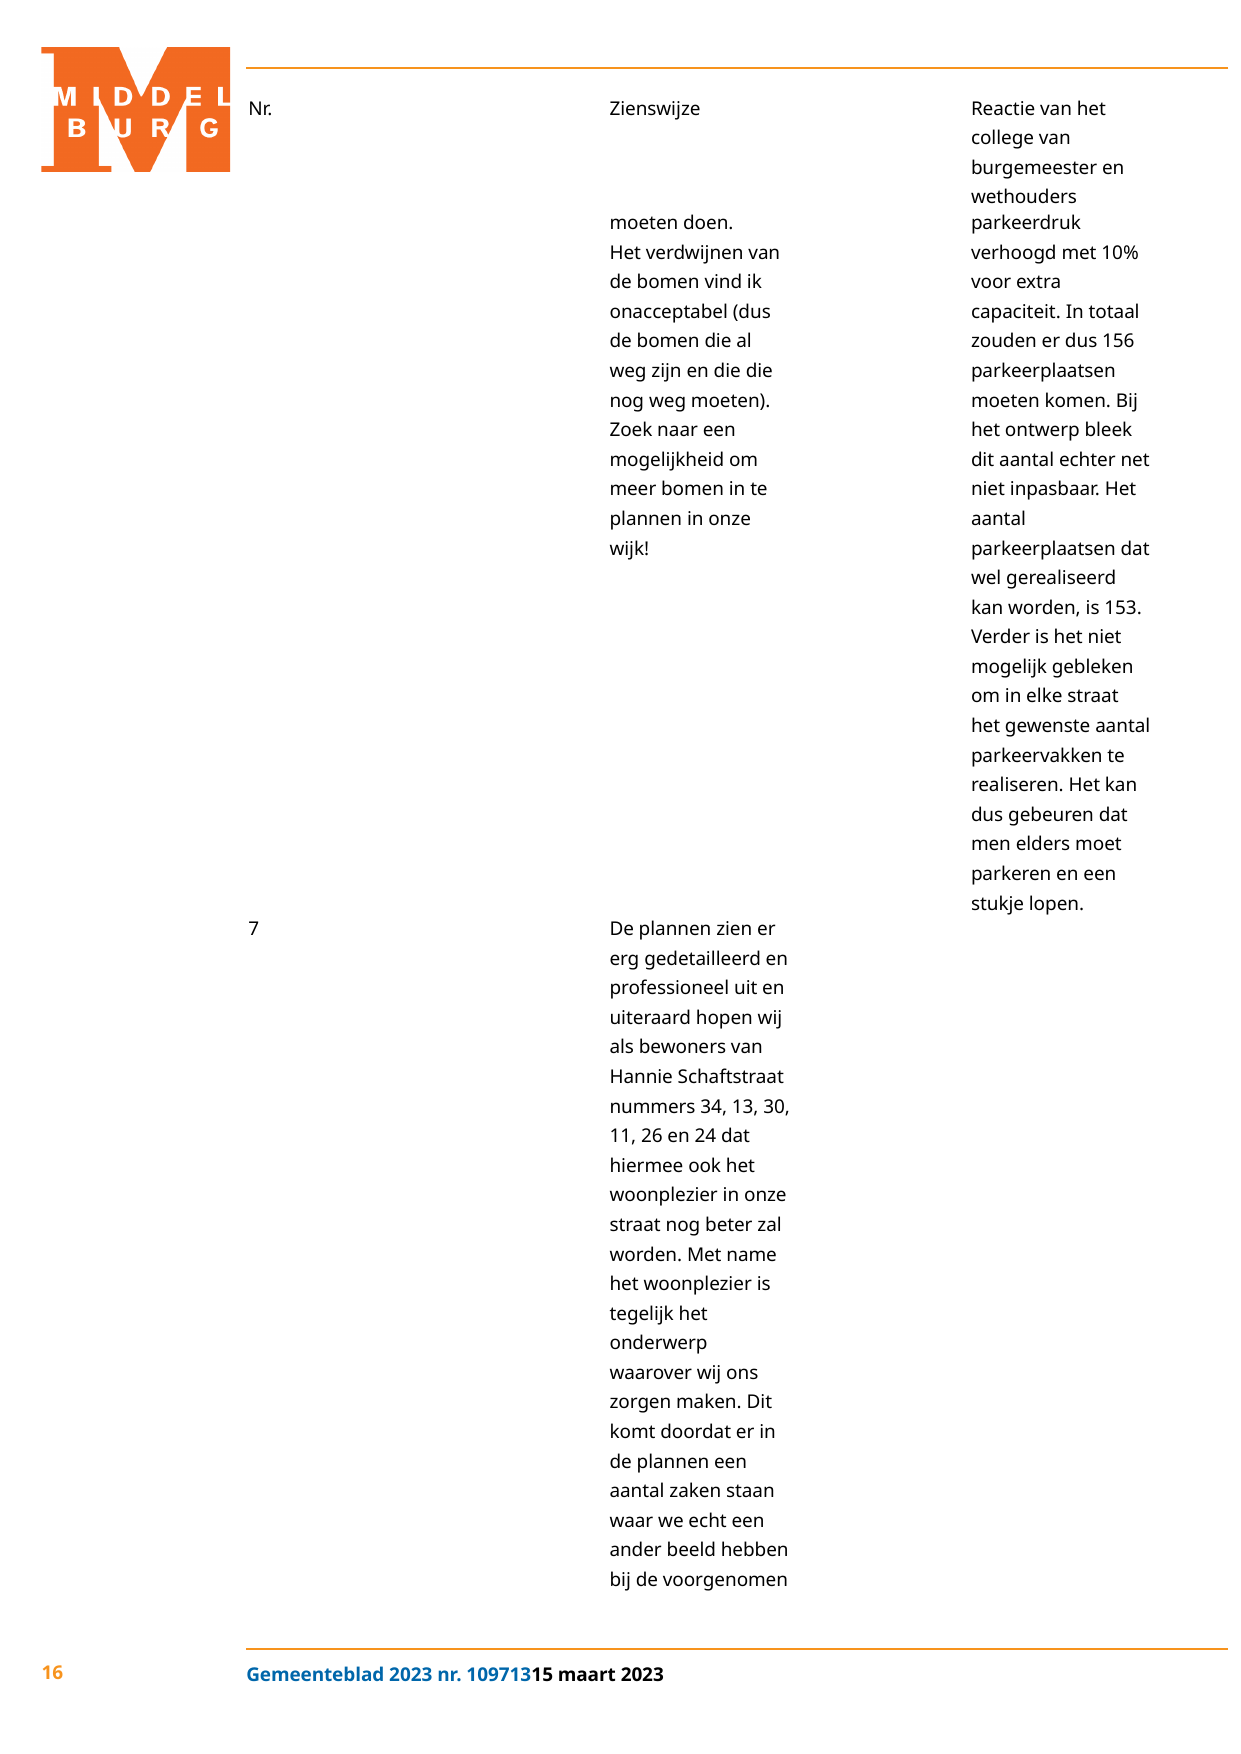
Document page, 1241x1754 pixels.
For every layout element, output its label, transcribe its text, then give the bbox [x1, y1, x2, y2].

table_header [790, 95, 971, 209]
table_header [429, 95, 609, 209]
table_cell [971, 915, 1152, 1592]
table_cell [790, 915, 971, 1592]
picture [41, 47, 231, 172]
table_header Reactie van het college van burgemeester en wethouders [971, 95, 1152, 209]
table_cell moeten doen. Het verdwijnen van de bomen vind ik onacceptabel (dus de bomen die al weg zijn en die die nog weg moeten). Zoek naar een mogelijkheid om meer bomen in te plannen in onze wijk! [609, 209, 790, 915]
table_cell [790, 209, 971, 915]
table_cell 7 [248, 915, 429, 1592]
table_cell parkeerdruk verhoogd met 10% voor extra capaciteit. In totaal zouden er dus 156 parkeerplaatsen moeten komen. Bij het ontwerp bleek dit aantal echter net niet inpasbaar. Het aantal parkeerplaatsen dat wel gerealiseerd kan worden, is 153. Verder is het niet mogelijk gebleken om in elke straat het gewenste aantal parkeervakken te realiseren. Het kan dus gebeuren dat men elders moet parkeren en een stukje lopen. [971, 209, 1152, 915]
table_cell De plannen zien er erg gedetailleerd en professioneel uit en uiteraard hopen wij als bewoners van Hannie Schaftstraat nummers 34, 13, 30, 11, 26 en 24 dat hiermee ook het woonplezier in onze straat nog beter zal worden. Met name het woonplezier is tegelijk het onderwerp waarover wij ons zorgen maken. Dit komt doordat er in de plannen een aantal zaken staan waar we echt een ander beeld hebben bij de voorgenomen [609, 915, 790, 1592]
table_cell [429, 209, 609, 915]
table_cell [248, 209, 429, 915]
table_header Nr. [248, 95, 429, 209]
table_header Zienswijze [609, 95, 790, 209]
table_cell [429, 915, 609, 1592]
